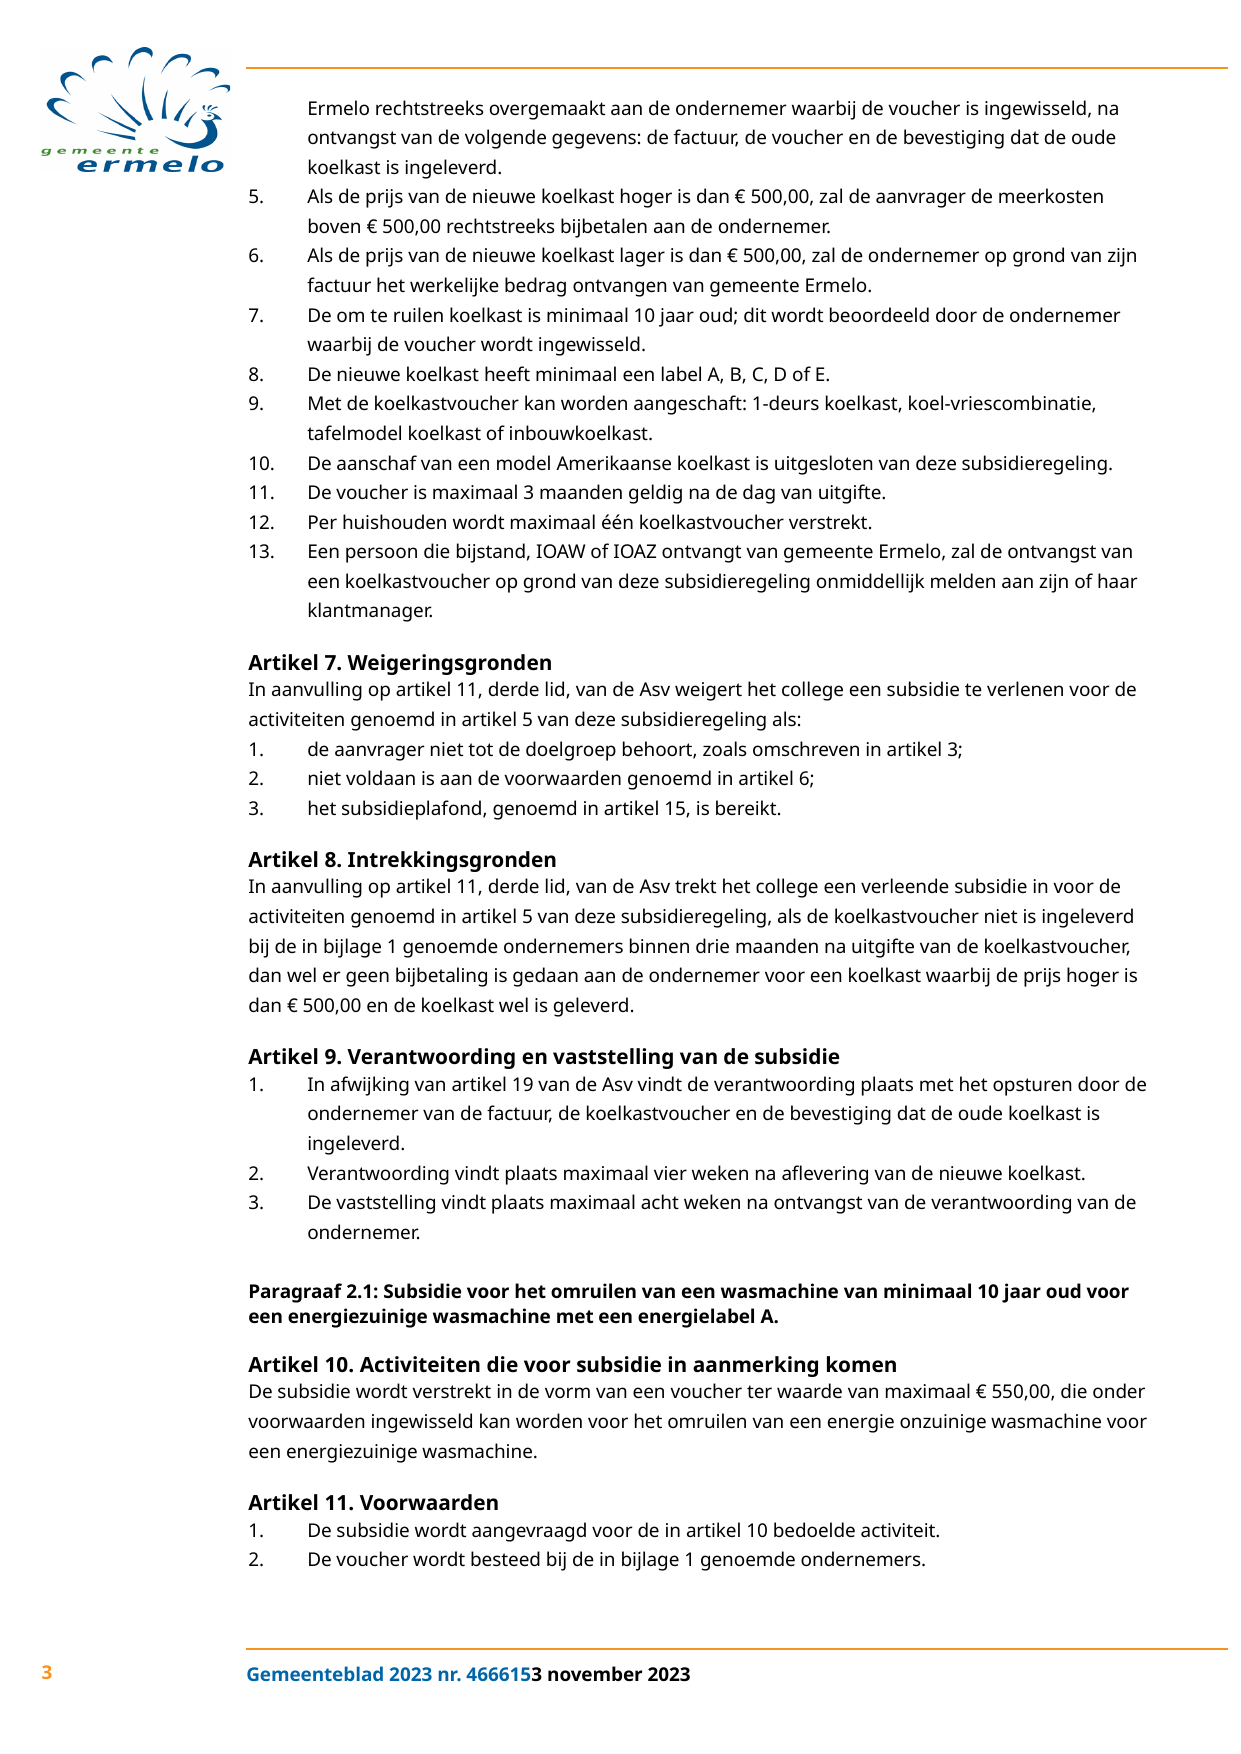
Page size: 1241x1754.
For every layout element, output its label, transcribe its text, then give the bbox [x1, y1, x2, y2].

list Verantwoording vindt plaats maximaal vier weken na aflevering van de nieuwe koelkast. [248, 1160, 1152, 1185]
text In aanvulling op artikel 11, derde lid, van de Asv weigert het college een subsidie te verlenen voor de activiteiten genoemd in artikel 5 van deze subsidieregeling als: [248, 677, 1152, 732]
text Artikel 9. Verantwoording en vaststelling van de subsidie [248, 1042, 1152, 1071]
text Artikel 8. Intrekkingsgronden [248, 845, 1152, 874]
list Een persoon die bijstand, IOAW of IOAZ ontvangt van gemeente Ermelo, zal de ontvangst van een koelkastvoucher op grond van deze subsidieregeling onmiddellijk melden aan zijn of haar klantmanager. [248, 538, 1152, 623]
list de aanvrager niet tot de doelgroep behoort, zoals omschreven in artikel 3; [248, 736, 1152, 761]
list Per huishouden wordt maximaal één koelkastvoucher verstrekt. [248, 509, 1152, 535]
list De subsidie wordt aangevraagd voor de in artikel 10 bedoelde activiteit. [248, 1517, 1152, 1542]
list niet voldaan is aan de voorwaarden genoemd in artikel 6; [248, 765, 1152, 791]
list De om te ruilen koelkast is minimaal 10 jaar oud; dit wordt beoordeeld door de ondernemer waarbij de voucher wordt ingewisseld. [248, 302, 1152, 357]
list Als de prijs van de nieuwe koelkast lager is dan € 500,00, zal de ondernemer op grond van zijn factuur het werkelijke bedrag ontvangen van gemeente Ermelo. [248, 243, 1152, 298]
text Artikel 10. Activiteiten die voor subsidie in aanmerking komen [248, 1350, 1152, 1379]
list De voucher wordt besteed bij de in bijlage 1 genoemde ondernemers. [248, 1546, 1152, 1572]
list het subsidieplafond, genoemd in artikel 15, is bereikt. [248, 795, 1152, 821]
list Ermelo rechtstreeks overgemaakt aan de ondernemer waarbij de voucher is ingewisseld, na ontvangst van de volgende gegevens: de factuur, de voucher en de bevestiging dat de oude koelkast is ingeleverd. [248, 95, 1152, 180]
list De aanschaf van een model Amerikaanse koelkast is uitgesloten van deze subsidieregeling. [248, 450, 1152, 476]
list Met de koelkastvoucher kan worden aangeschaft: 1-deurs koelkast, koel-vriescombinatie, tafelmodel koelkast of inbouwkoelkast. [248, 391, 1152, 446]
list In afwijking van artikel 19 van de Asv vindt de verantwoording plaats met het opsturen door de ondernemer van de factuur, de koelkastvoucher en de bevestiging dat de oude koelkast is ingeleverd. [248, 1071, 1152, 1156]
picture [41, 47, 231, 172]
text Artikel 11. Voorwaarden [248, 1488, 1152, 1517]
text Artikel 7. Weigeringsgronden [248, 648, 1152, 677]
list De voucher is maximaal 3 maanden geldig na de dag van uitgifte. [248, 479, 1152, 505]
text In aanvulling op artikel 11, derde lid, van de Asv trekt het college een verleende subsidie in voor de activiteiten genoemd in artikel 5 van deze subsidieregeling, als de koelkastvoucher niet is ingeleverd bij de in bijlage 1 genoemde ondernemers binnen drie maanden na uitgifte van de koelkastvoucher, dan wel er geen bijbetaling is gedaan aan de ondernemer voor een koelkast waarbij de prijs hoger is dan € 500,00 en de koelkast wel is geleverd. [248, 874, 1152, 1018]
text Paragraaf 2.1: Subsidie voor het omruilen van een wasmachine van minimaal 10 jaar oud voor een energiezuinige wasmachine met een energielabel A. [248, 1278, 1152, 1329]
list De vaststelling vindt plaats maximaal acht weken na ontvangst van de verantwoording van de ondernemer. [248, 1189, 1152, 1244]
text De subsidie wordt verstrekt in de vorm van een voucher ter waarde van maximaal € 550,00, die onder voorwaarden ingewisseld kan worden voor het omruilen van een energie onzuinige wasmachine voor een energiezuinige wasmachine. [248, 1379, 1152, 1464]
list De nieuwe koelkast heeft minimaal een label A, B, C, D of E. [248, 361, 1152, 387]
list Als de prijs van de nieuwe koelkast hoger is dan € 500,00, zal de aanvrager de meerkosten boven € 500,00 rechtstreeks bijbetalen aan de ondernemer. [248, 183, 1152, 239]
